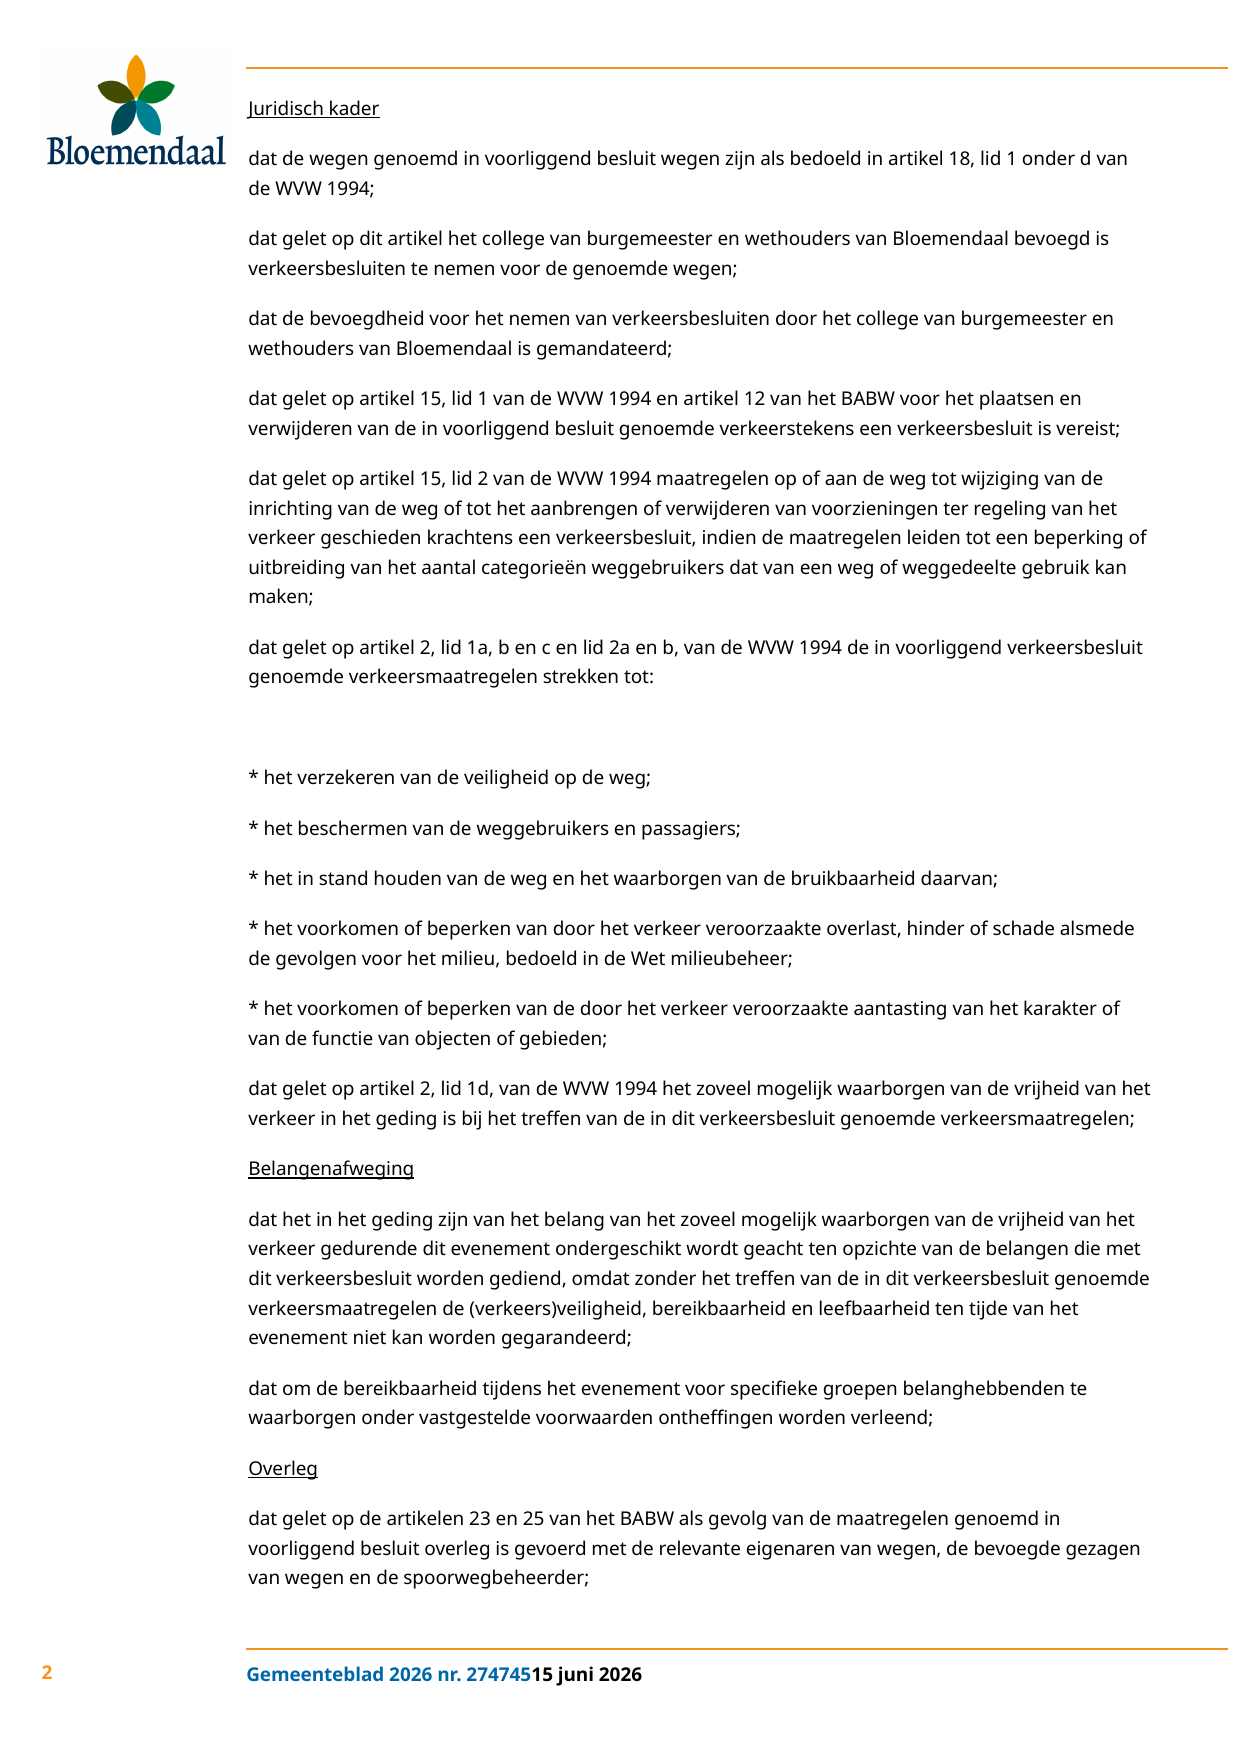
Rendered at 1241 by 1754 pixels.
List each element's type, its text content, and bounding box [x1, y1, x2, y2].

text dat de bevoegdheid voor het nemen van verkeersbesluiten door het college van burgemeester en wethouders van Bloemendaal is gemandateerd; [248, 305, 1152, 361]
text dat om de bereikbaarheid tijdens het evenement voor specifieke groepen belanghebbenden te waarborgen onder vastgestelde voorwaarden ontheffingen worden verleend; [248, 1375, 1152, 1430]
text * het verzekeren van de veiligheid op de weg; [248, 764, 1152, 790]
text dat gelet op de artikelen 23 en 25 van het BABW als gevolg van de maatregelen genoemd in voorliggend besluit overleg is gevoerd met de relevante eigenaren van wegen, de bevoegde gezagen van wegen en de spoorwegbeheerder; [248, 1505, 1152, 1590]
text * het in stand houden van de weg en het waarborgen van de bruikbaarheid daarvan; [248, 865, 1152, 891]
text * het voorkomen of beperken van door het verkeer veroorzaakte overlast, hinder of schade alsmede de gevolgen voor het milieu, bedoeld in de Wet milieubeheer; [248, 916, 1152, 971]
text dat het in het geding zijn van het belang van het zoveel mogelijk waarborgen van de vrijheid van het verkeer gedurende dit evenement ondergeschikt wordt geacht ten opzichte van de belangen die met dit verkeersbesluit worden gediend, omdat zonder het treffen van de in dit verkeersbesluit genoemde verkeersmaatregelen de (verkeers)veiligheid, bereikbaarheid en leefbaarheid ten tijde van het evenement niet kan worden gegarandeerd; [248, 1206, 1152, 1350]
text dat gelet op artikel 15, lid 1 van de WVW 1994 en artikel 12 van het BABW voor het plaatsen en verwijderen van de in voorliggend besluit genoemde verkeerstekens een verkeersbesluit is vereist; [248, 385, 1152, 441]
text dat gelet op artikel 2, lid 1d, van de WVW 1994 het zoveel mogelijk waarborgen van de vrijheid van het verkeer in het geding is bij het treffen van de in dit verkeersbesluit genoemde verkeersmaatregelen; [248, 1076, 1152, 1131]
text * het voorkomen of beperken van de door het verkeer veroorzaakte aantasting van het karakter of van de functie van objecten of gebieden; [248, 996, 1152, 1051]
text dat gelet op artikel 2, lid 1a, b en c en lid 2a en b, van de WVW 1994 de in voorliggend verkeersbesluit genoemde verkeersmaatregelen strekken tot: [248, 634, 1152, 689]
text dat gelet op artikel 15, lid 2 van de WVW 1994 maatregelen op of aan de weg tot wijziging van de inrichting van de weg of tot het aanbrengen of verwijderen van voorzieningen ter regeling van het verkeer geschieden krachtens een verkeersbesluit, indien de maatregelen leiden tot een beperking of uitbreiding van het aantal categorieën weggebruikers dat van een weg of weggedeelte gebruik kan maken; [248, 465, 1152, 609]
text dat de wegen genoemd in voorliggend besluit wegen zijn als bedoeld in artikel 18, lid 1 onder d van de WVW 1994; [248, 145, 1152, 201]
text * het beschermen van de weggebruikers en passagiers; [248, 815, 1152, 841]
text Belangenafweging [248, 1156, 1152, 1181]
text Juridisch kader [248, 95, 1152, 121]
text Overleg [248, 1455, 1152, 1481]
picture [41, 47, 231, 172]
text dat gelet op dit artikel het college van burgemeester en wethouders van Bloemendaal bevoegd is verkeersbesluiten te nemen voor de genoemde wegen; [248, 225, 1152, 281]
